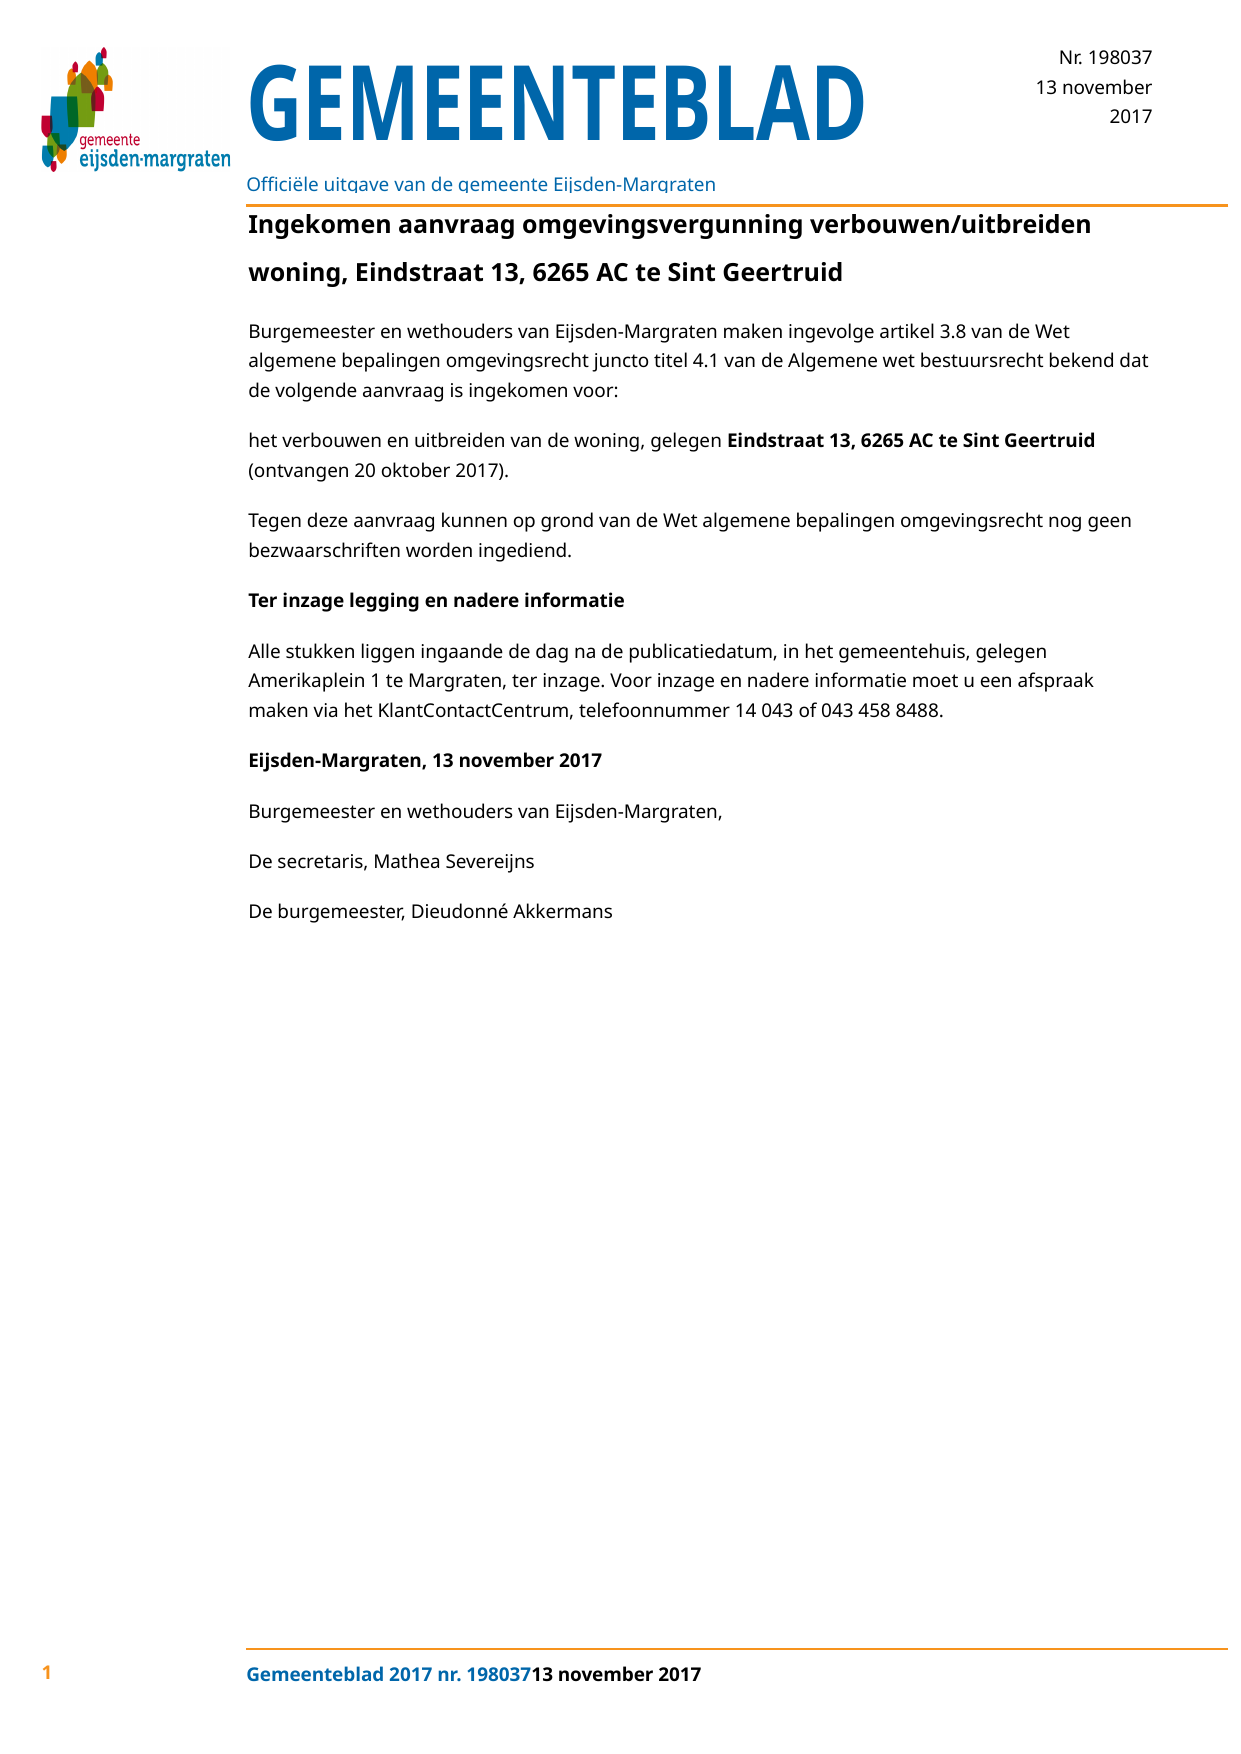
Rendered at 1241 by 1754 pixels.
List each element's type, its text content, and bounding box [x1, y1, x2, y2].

text het verbouwen en uitbreiden van de woning, gelegen Eindstraat 13, 6265 AC te Sint Geertruid (ontvangen 20 oktober 2017). [248, 427, 1152, 483]
text Alle stukken liggen ingaande de dag na de publicatiedatum, in het gemeentehuis, gelegen Amerikaplein 1 te Margraten, ter inzage. Voor inzage en nadere informatie moet u een afspraak maken via het KlantContactCentrum, telefoonnummer 14 043 of 043 458 8488. [248, 638, 1152, 723]
text Tegen deze aanvraag kunnen op grond van de Wet algemene bepalingen omgevingsrecht nog geen bezwaarschriften worden ingediend. [248, 507, 1152, 563]
text Burgemeester en wethouders van Eijsden-Margraten, [248, 798, 1152, 824]
picture [41, 47, 231, 172]
text Ter inzage legging en nadere informatie [248, 587, 1152, 613]
text Eijsden-Margraten, 13 november 2017 [248, 747, 1152, 773]
text Ingekomen aanvraag omgevingsvergunning verbouwen/uitbreiden woning, Eindstraat 13, 6265 AC te Sint Geertruid [248, 207, 1152, 288]
text De burgemeester, Dieudonné Akkermans [248, 899, 1152, 924]
text De secretaris, Mathea Severeijns [248, 848, 1152, 874]
text Burgemeester en wethouders van Eijsden-Margraten maken ingevolge artikel 3.8 van de Wet algemene bepalingen omgevingsrecht juncto titel 4.1 van de Algemene wet bestuursrecht bekend dat de volgende aanvraag is ingekomen voor: [248, 318, 1152, 403]
